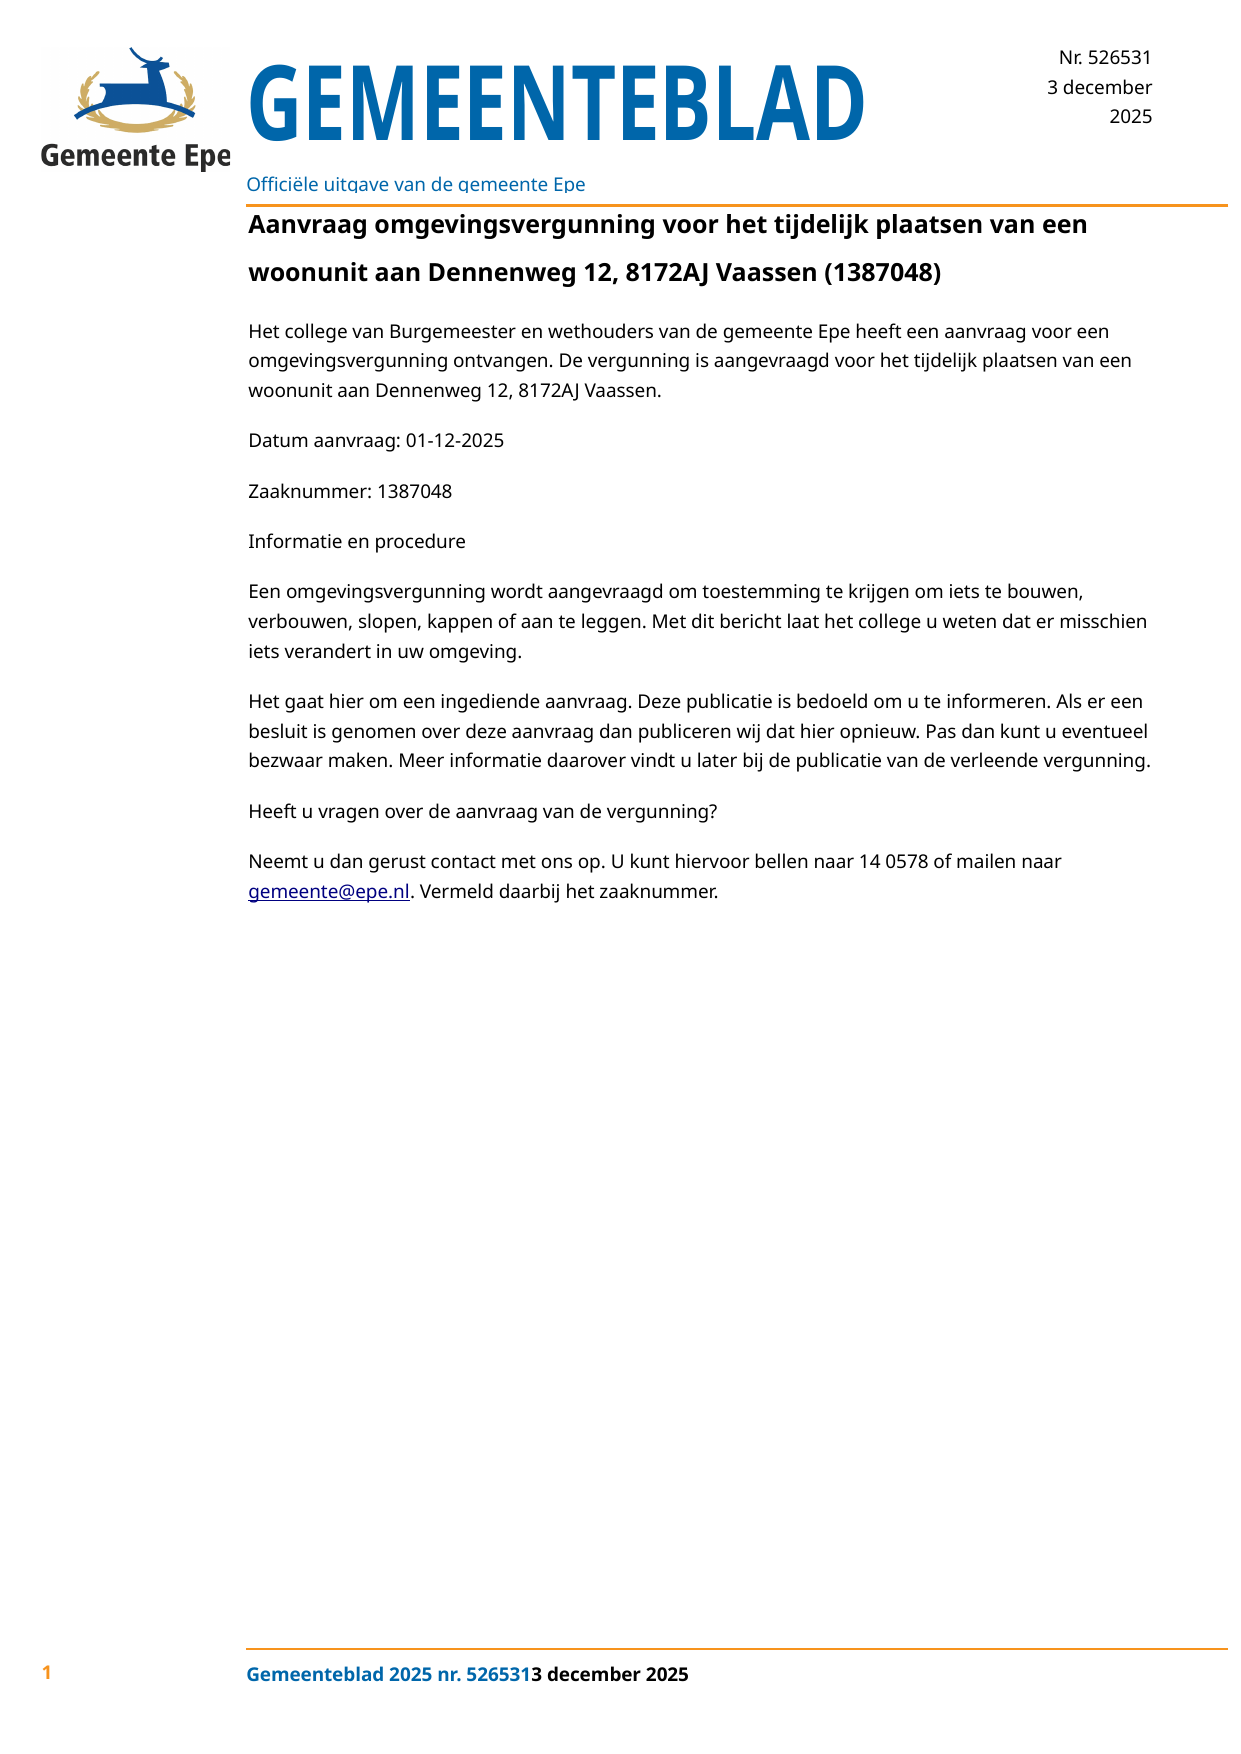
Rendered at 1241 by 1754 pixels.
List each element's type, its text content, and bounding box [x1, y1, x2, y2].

text Informatie en procedure [248, 528, 1152, 554]
text Datum aanvraag: 01-12-2025 [248, 427, 1152, 453]
picture [41, 47, 231, 172]
text Neemt u dan gerust contact met ons op. U kunt hiervoor bellen naar 14 0578 of mailen naar gemeente@epe.nl. Vermeld daarbij het zaaknummer. [248, 848, 1152, 904]
text Het college van Burgemeester en wethouders van de gemeente Epe heeft een aanvraag voor een omgevingsvergunning ontvangen. De vergunning is aangevraagd voor het tijdelijk plaatsen van een woonunit aan Dennenweg 12, 8172AJ Vaassen. [248, 318, 1152, 403]
text Een omgevingsvergunning wordt aangevraagd om toestemming te krijgen om iets te bouwen, verbouwen, slopen, kappen of aan te leggen. Met dit bericht laat het college u weten dat er misschien iets verandert in uw omgeving. [248, 579, 1152, 664]
text Heeft u vragen over de aanvraag van de vergunning? [248, 798, 1152, 824]
text Het gaat hier om een ingediende aanvraag. Deze publicatie is bedoeld om u te informeren. Als er een besluit is genomen over deze aanvraag dan publiceren wij dat hier opnieuw. Pas dan kunt u eventueel bezwaar maken. Meer informatie daarover vindt u later bij de publicatie van de verleende vergunning. [248, 688, 1152, 773]
text Aanvraag omgevingsvergunning voor het tijdelijk plaatsen van een woonunit aan Dennenweg 12, 8172AJ Vaassen (1387048) [248, 207, 1152, 288]
text Zaaknummer: 1387048 [248, 478, 1152, 504]
